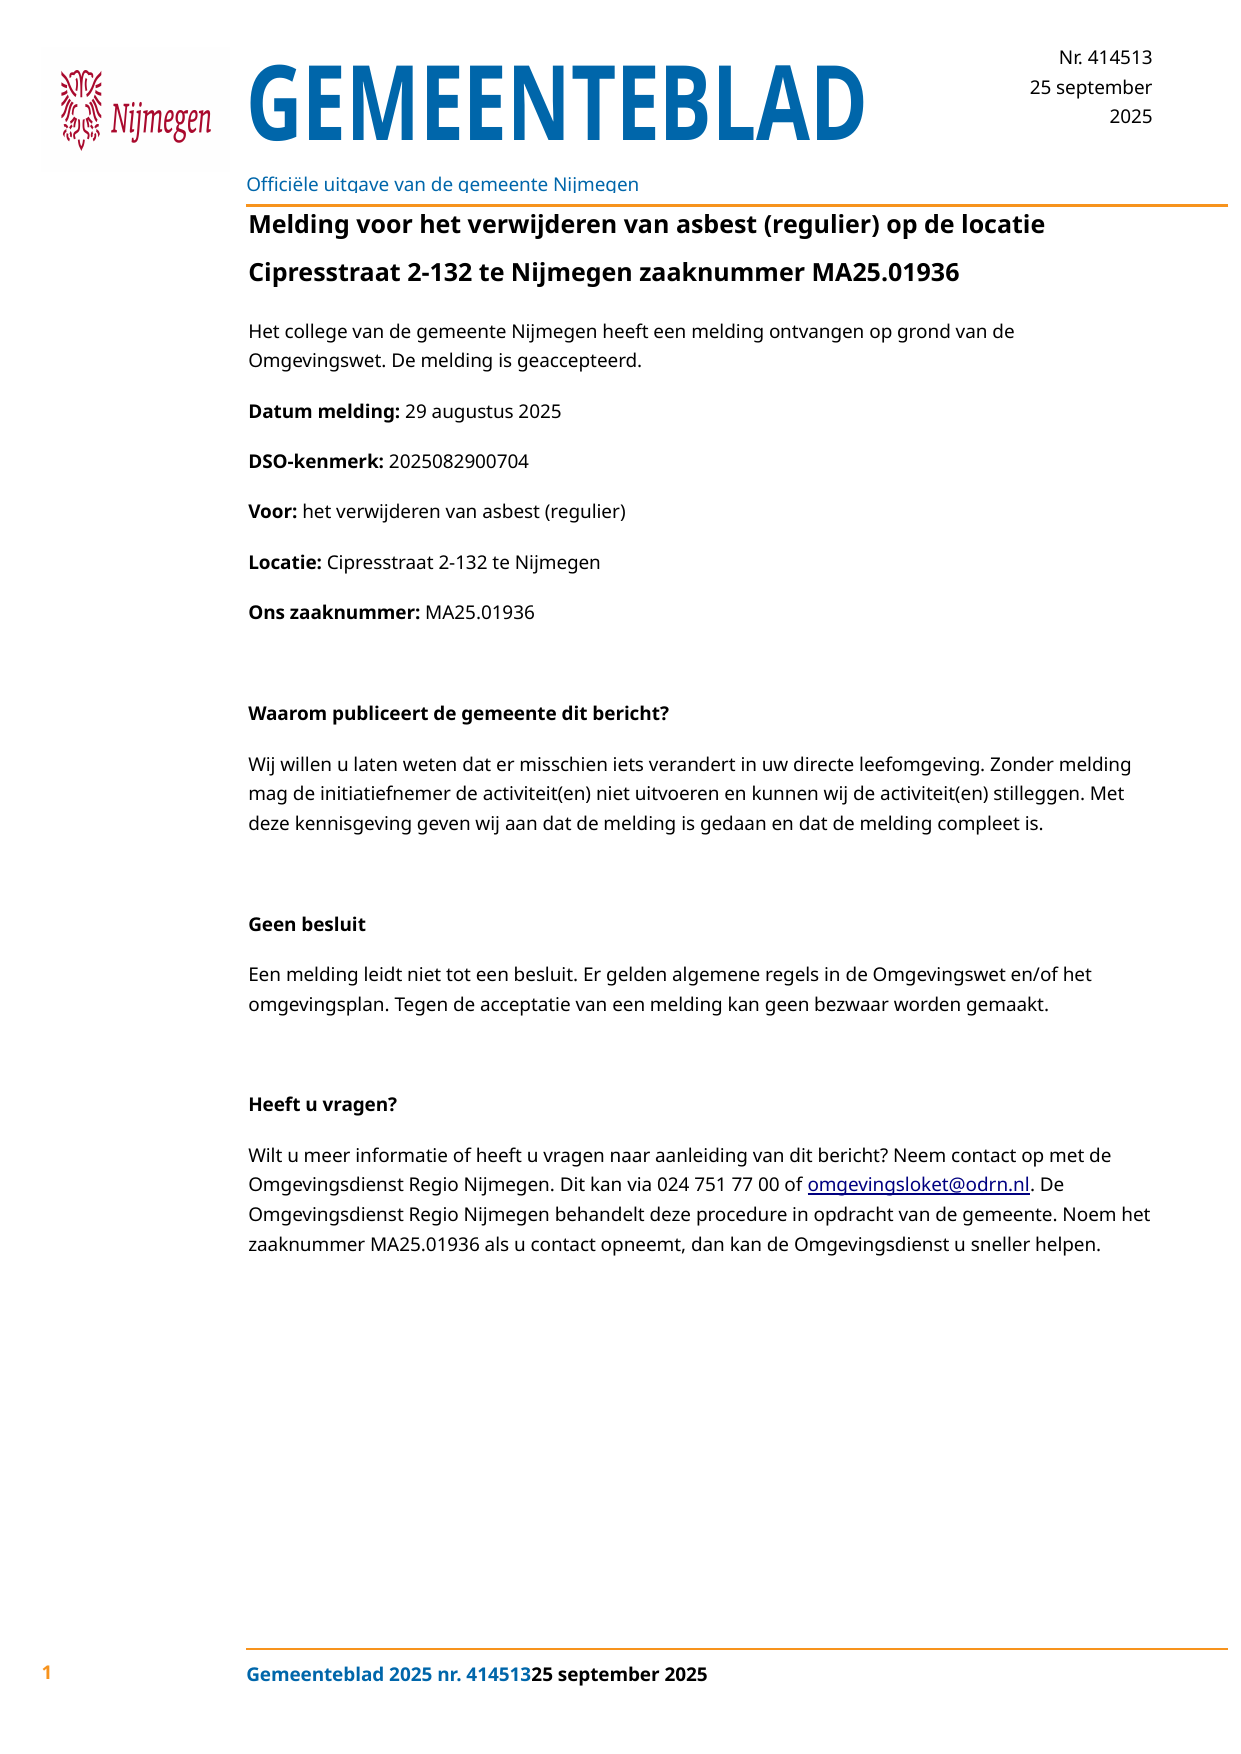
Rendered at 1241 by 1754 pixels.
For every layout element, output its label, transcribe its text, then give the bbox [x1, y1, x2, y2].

text Wij willen u laten weten dat er misschien iets verandert in uw directe leefomgeving. Zonder melding mag de initiatiefnemer de activiteit(en) niet uitvoeren en kunnen wij de activiteit(en) stilleggen. Met deze kennisgeving geven wij aan dat de melding is gedaan en dat de melding compleet is. [248, 751, 1152, 836]
text Het college van de gemeente Nijmegen heeft een melding ontvangen op grond van de Omgevingswet. De melding is geaccepteerd. [248, 318, 1152, 373]
text Waarom publiceert de gemeente dit bericht? [248, 700, 1152, 726]
text Geen besluit [248, 911, 1152, 937]
text Ons zaaknummer: MA25.01936 [248, 599, 1152, 625]
text Wilt u meer informatie of heeft u vragen naar aanleiding van dit bericht? Neem contact op met de Omgevingsdienst Regio Nijmegen. Dit kan via 024 751 77 00 of omgevingsloket@odrn.nl. De Omgevingsdienst Regio Nijmegen behandelt deze procedure in opdracht van de gemeente. Noem het zaaknummer MA25.01936 als u contact opneemt, dan kan de Omgevingsdienst u sneller helpen. [248, 1142, 1152, 1257]
text DSO-kenmerk: 2025082900704 [248, 448, 1152, 474]
text Voor: het verwijderen van asbest (regulier) [248, 499, 1152, 524]
text Heeft u vragen? [248, 1092, 1152, 1117]
text Melding voor het verwijderen van asbest (regulier) op de locatie Cipresstraat 2-132 te Nijmegen zaaknummer MA25.01936 [248, 207, 1152, 288]
picture [41, 47, 231, 172]
text Datum melding: 29 augustus 2025 [248, 398, 1152, 424]
text Een melding leidt niet tot een besluit. Er gelden algemene regels in de Omgevingswet en/of het omgevingsplan. Tegen de acceptatie van een melding kan geen bezwaar worden gemaakt. [248, 961, 1152, 1017]
text Locatie: Cipresstraat 2-132 te Nijmegen [248, 549, 1152, 575]
